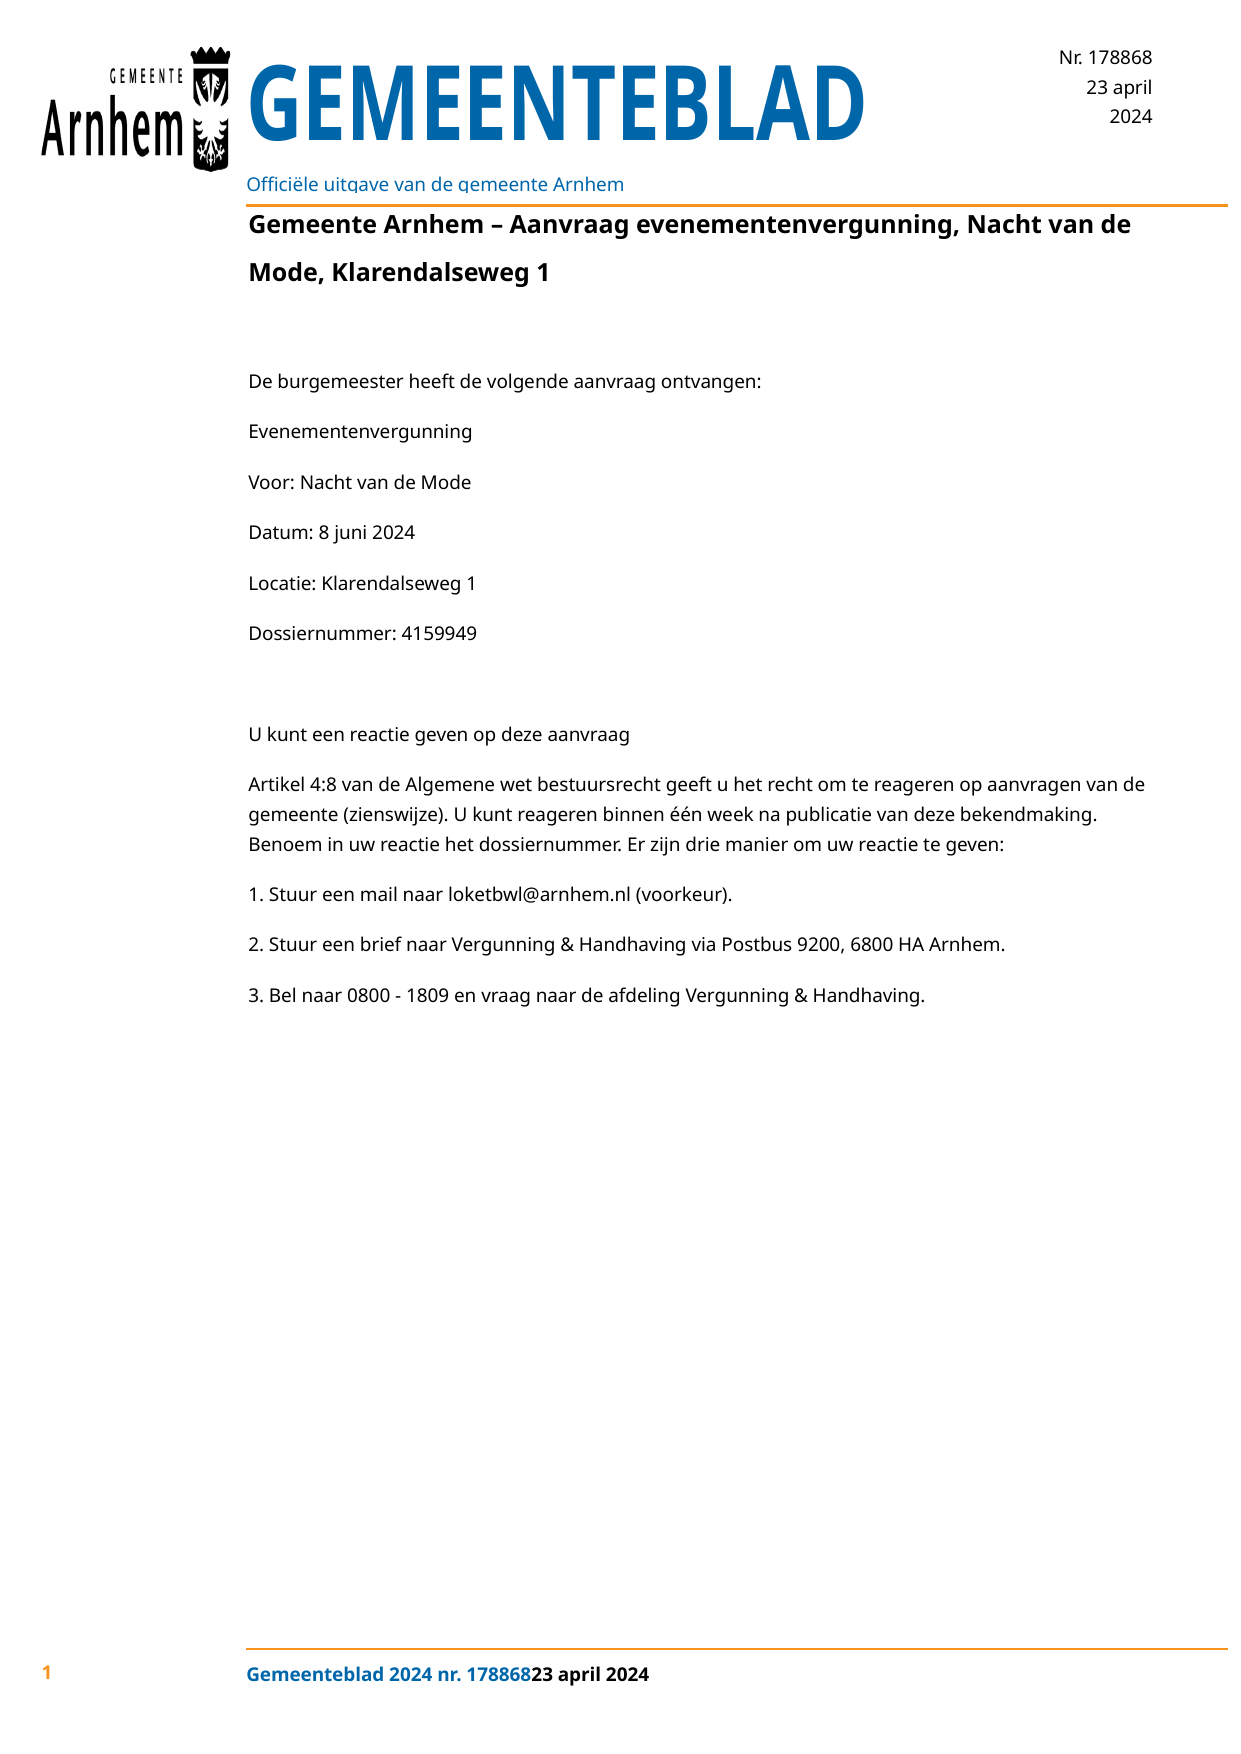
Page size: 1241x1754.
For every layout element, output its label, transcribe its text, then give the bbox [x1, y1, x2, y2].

text Locatie: Klarendalseweg 1 [248, 570, 1152, 596]
text Gemeente Arnhem – Aanvraag evenementenvergunning, Nacht van de Mode, Klarendalseweg 1 [248, 207, 1152, 288]
text Artikel 4:8 van de Algemene wet bestuursrecht geeft u het recht om te reageren op aanvragen van de gemeente (zienswijze). U kunt reageren binnen één week na publicatie van deze bekendmaking. Benoem in uw reactie het dossiernummer. Er zijn drie manier om uw reactie te geven: [248, 772, 1152, 857]
text 3. Bel naar 0800 - 1809 en vraag naar de afdeling Vergunning & Handhaving. [248, 982, 1152, 1008]
text 2. Stuur een brief naar Vergunning & Handhaving via Postbus 9200, 6800 HA Arnhem. [248, 932, 1152, 957]
text Voor: Nacht van de Mode [248, 469, 1152, 495]
text Datum: 8 juni 2024 [248, 519, 1152, 545]
text De burgemeester heeft de volgende aanvraag ontvangen: [248, 368, 1152, 394]
text 1. Stuur een mail naar loketbwl@arnhem.nl (voorkeur). [248, 881, 1152, 907]
text Evenementenvergunning [248, 419, 1152, 444]
picture [41, 47, 231, 172]
text Dossiernummer: 4159949 [248, 620, 1152, 646]
text U kunt een reactie geven op deze aanvraag [248, 721, 1152, 747]
